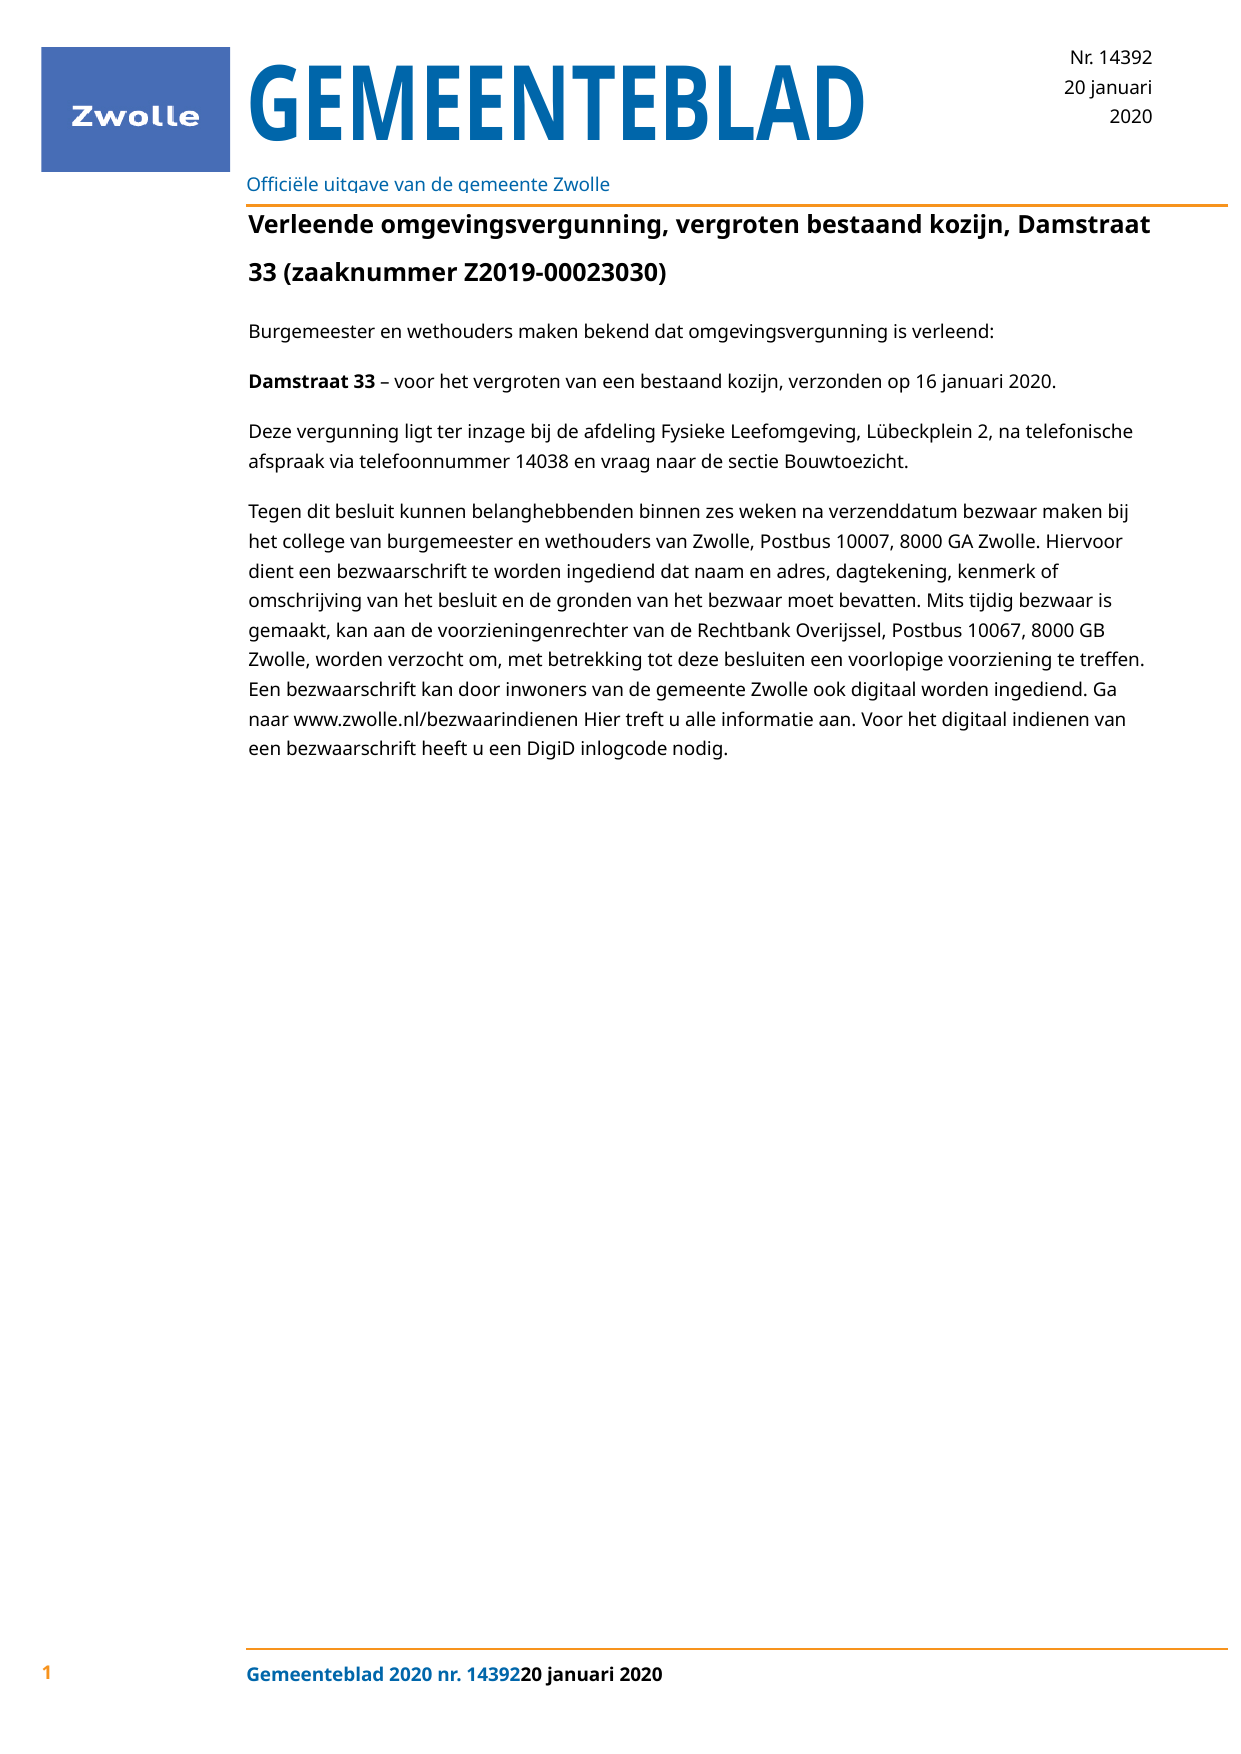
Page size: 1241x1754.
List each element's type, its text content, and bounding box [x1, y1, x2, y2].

text Damstraat 33 – voor het vergroten van een bestaand kozijn, verzonden op 16 januari 2020. [248, 368, 1152, 394]
text Verleende omgevingsvergunning, vergroten bestaand kozijn, Damstraat 33 (zaaknummer Z2019-00023030) [248, 207, 1152, 288]
text Tegen dit besluit kunnen belanghebbenden binnen zes weken na verzenddatum bezwaar maken bij het college van burgemeester en wethouders van Zwolle, Postbus 10007, 8000 GA Zwolle. Hiervoor dient een bezwaarschrift te worden ingediend dat naam en adres, dagtekening, kenmerk of omschrijving van het besluit en de gronden van het bezwaar moet bevatten. Mits tijdig bezwaar is gemaakt, kan aan de voorzieningenrechter van de Rechtbank Overijssel, Postbus 10067, 8000 GB Zwolle, worden verzocht om, met betrekking tot deze besluiten een voorlopige voorziening te treffen. Een bezwaarschrift kan door inwoners van de gemeente Zwolle ook digitaal worden ingediend. Ga naar www.zwolle.nl/bezwaarindienen Hier treft u alle informatie aan. Voor het digitaal indienen van een bezwaarschrift heeft u een DigiD inlogcode nodig. [248, 499, 1152, 761]
picture [41, 47, 231, 172]
text Burgemeester en wethouders maken bekend dat omgevingsvergunning is verleend: [248, 318, 1152, 344]
text Deze vergunning ligt ter inzage bij de afdeling Fysieke Leefomgeving, Lübeckplein 2, na telefonische afspraak via telefoonnummer 14038 en vraag naar de sectie Bouwtoezicht. [248, 419, 1152, 474]
